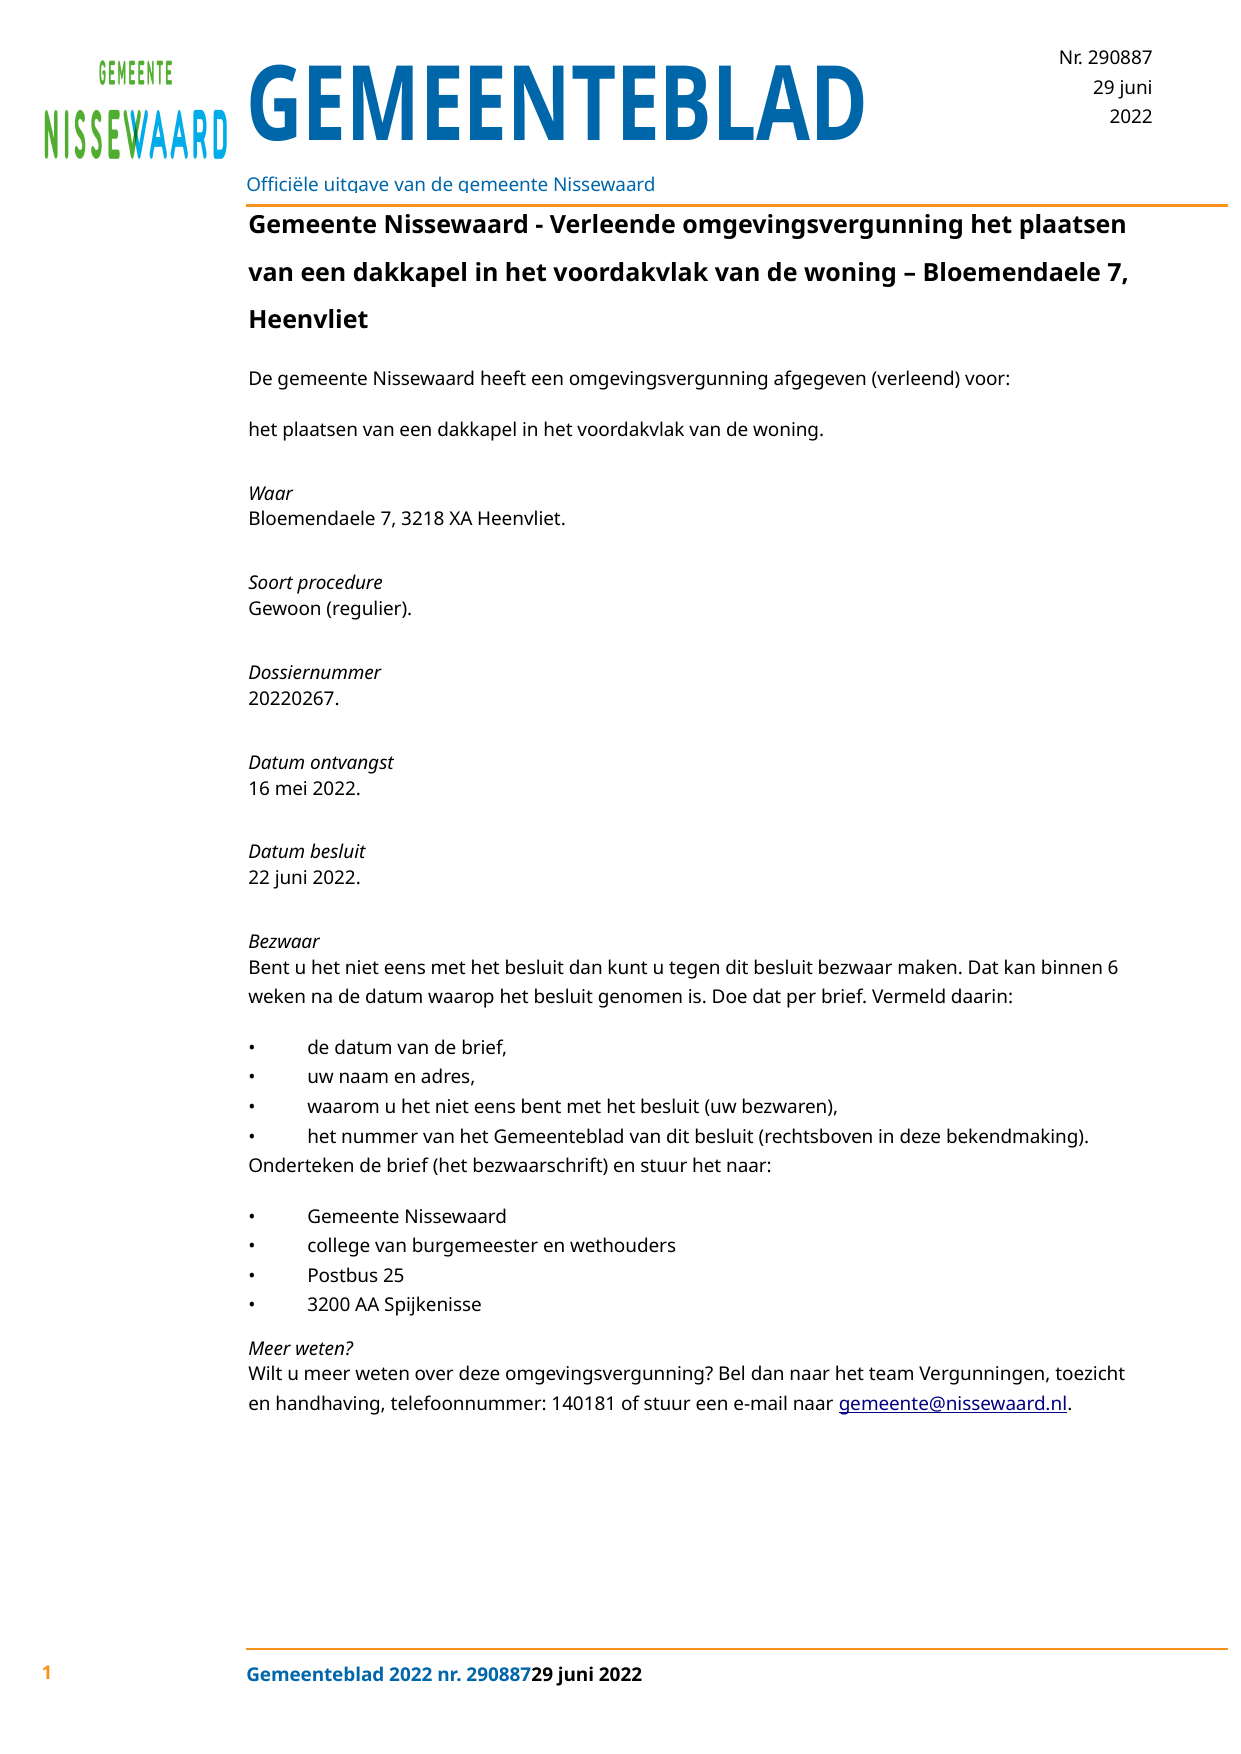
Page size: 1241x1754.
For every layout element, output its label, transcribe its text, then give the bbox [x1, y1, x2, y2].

text Bezwaar [248, 928, 1152, 954]
text Waar [248, 480, 1152, 506]
list 3200 AA Spijkenisse [248, 1292, 1152, 1317]
text De gemeente Nissewaard heeft een omgevingsvergunning afgegeven (verleend) voor: [248, 366, 1152, 391]
text Soort procedure [248, 569, 1152, 595]
list waarom u het niet eens bent met het besluit (uw bezwaren), [248, 1093, 1152, 1119]
text Wilt u meer weten over deze omgevingsvergunning? Bel dan naar het team Vergunningen, toezicht en handhaving, telefoonnummer: 140181 of stuur een e-mail naar gemeente@nissewaard.nl. [248, 1360, 1152, 1416]
text Bent u het niet eens met het besluit dan kunt u tegen dit besluit bezwaar maken. Dat kan binnen 6 weken na de datum waarop het besluit genomen is. Doe dat per brief. Vermeld daarin: [248, 954, 1152, 1009]
picture [41, 47, 231, 172]
list college van burgemeester en wethouders [248, 1232, 1152, 1258]
text Datum ontvangst [248, 749, 1152, 775]
list uw naam en adres, [248, 1064, 1152, 1089]
text het plaatsen van een dakkapel in het voordakvlak van de woning. [248, 416, 1152, 442]
text 22 juni 2022. [248, 864, 1152, 890]
list Postbus 25 [248, 1262, 1152, 1288]
text Dossiernummer [248, 659, 1152, 685]
text Datum besluit [248, 839, 1152, 864]
text Gewoon (regulier). [248, 595, 1152, 621]
list de datum van de brief, [248, 1034, 1152, 1060]
list Gemeente Nissewaard [248, 1203, 1152, 1228]
text 16 mei 2022. [248, 775, 1152, 800]
text Bloemendaele 7, 3218 XA Heenvliet. [248, 506, 1152, 531]
list het nummer van het Gemeenteblad van dit besluit (rechtsboven in deze bekendmaking). [248, 1123, 1152, 1148]
text 20220267. [248, 685, 1152, 711]
text Meer weten? [248, 1335, 1152, 1360]
text Gemeente Nissewaard - Verleende omgevingsvergunning het plaatsen van een dakkapel in het voordakvlak van de woning – Bloemendaele 7, Heenvliet [248, 207, 1152, 336]
text Onderteken de brief (het bezwaarschrift) en stuur het naar: [248, 1152, 1152, 1178]
